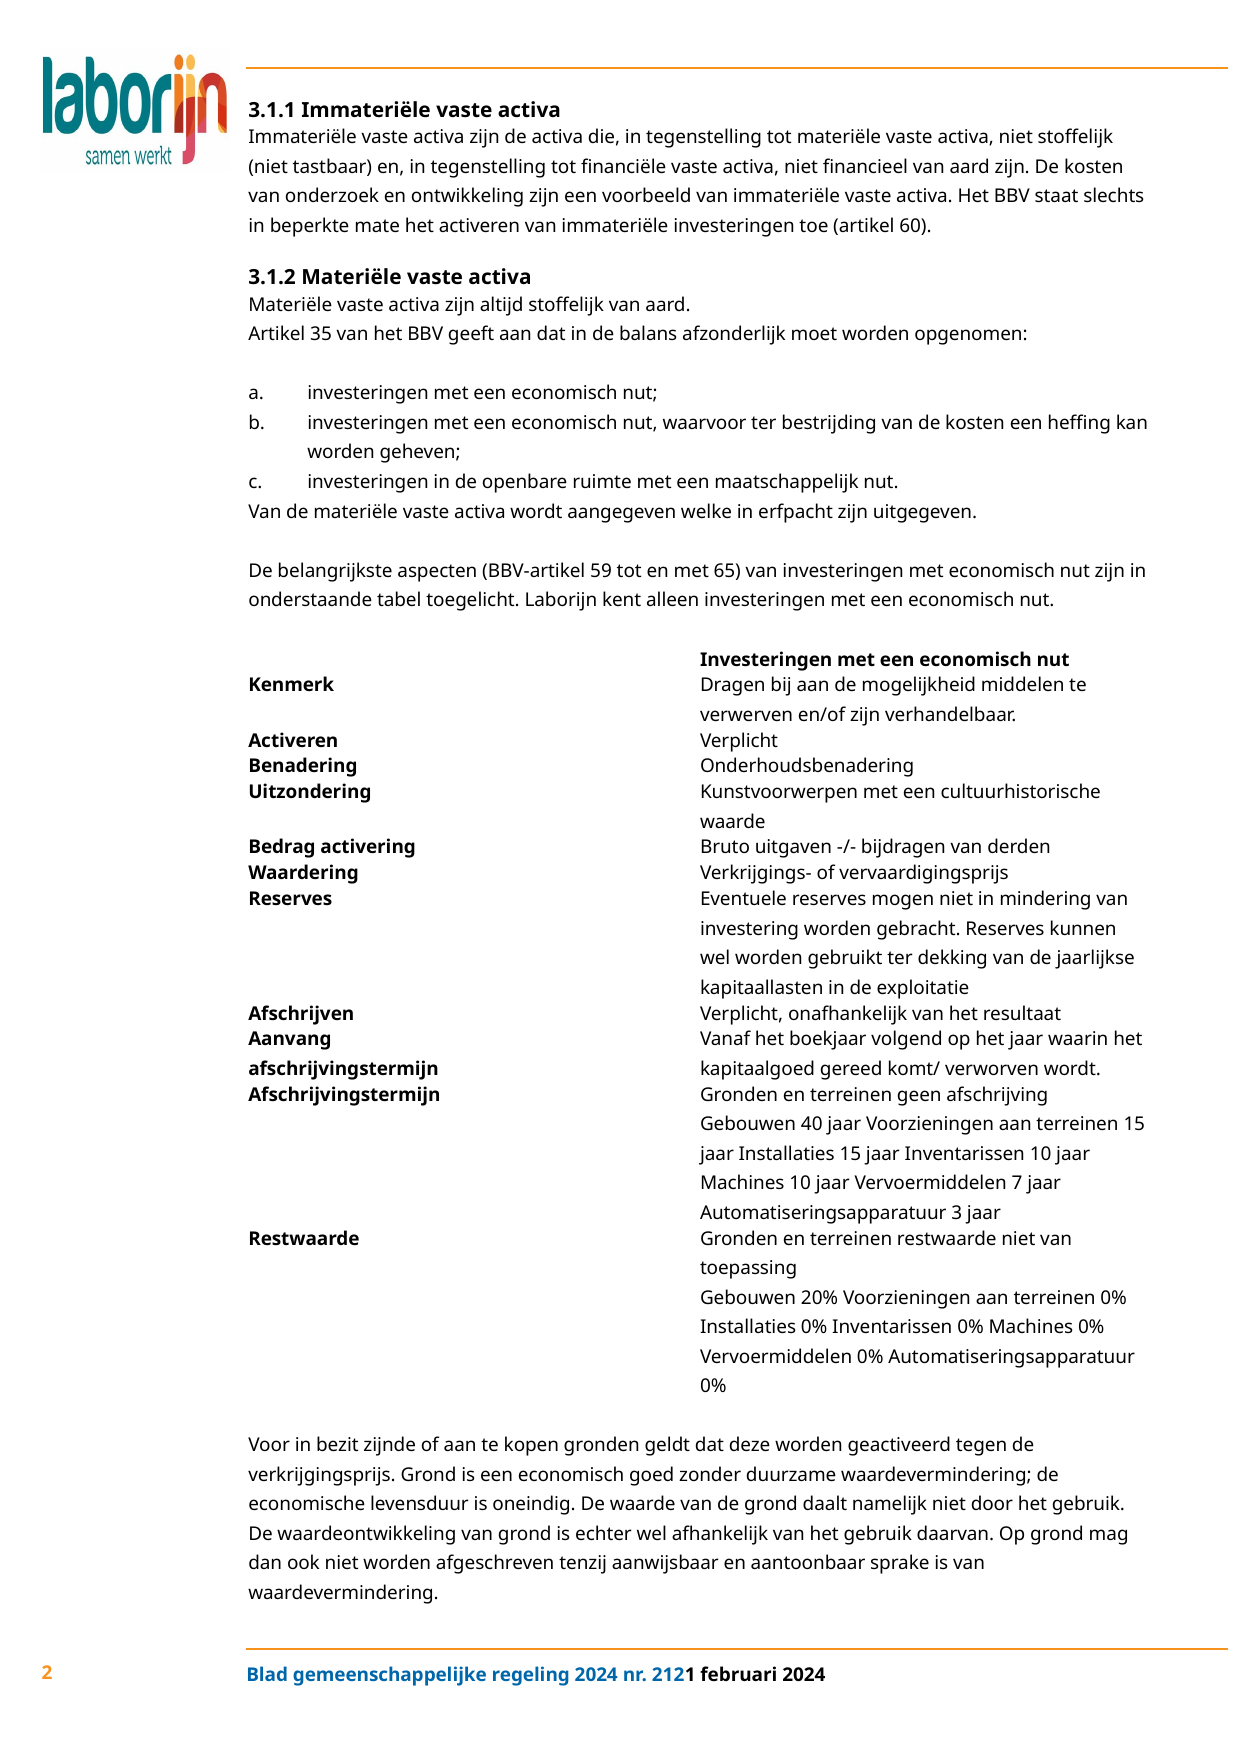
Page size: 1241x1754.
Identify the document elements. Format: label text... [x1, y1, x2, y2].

table_cell Verkrijgings- of vervaardigingsprijs [700, 860, 1152, 885]
text Artikel 35 van het BBV geeft aan dat in de balans afzonderlijk moet worden opgenomen: [248, 320, 1152, 346]
table_cell Waardering [248, 860, 700, 885]
table_cell Bruto uitgaven -/- bijdragen van derden [700, 834, 1152, 859]
table_cell Kunstvoorwerpen met een cultuurhistorische waarde [700, 779, 1152, 834]
table_cell Reserves [248, 885, 700, 1000]
list investeringen met een economisch nut; [248, 379, 1152, 405]
table_header Investeringen met een economisch nut [700, 646, 1152, 672]
table_cell Uitzondering [248, 779, 700, 834]
text Immateriële vaste activa zijn de activa die, in tegenstelling tot materiële vaste activa, niet stoffelijk (niet tastbaar) en, in tegenstelling tot financiële vaste activa, niet financieel van aard zijn. De kosten van onderzoek en ontwikkeling zijn een voorbeeld van immateriële vaste activa. Het BBV staat slechts in beperkte mate het activeren van immateriële investeringen toe (artikel 60). [248, 123, 1152, 238]
table_cell Afschrijven [248, 1000, 700, 1025]
text Materiële vaste activa zijn altijd stoffelijk van aard. [248, 291, 1152, 317]
text Voor in bezit zijnde of aan te kopen gronden geldt dat deze worden geactiveerd tegen de verkrijgingsprijs. Grond is een economisch goed zonder duurzame waardevermindering; de economische levensduur is oneindig. De waarde van de grond daalt namelijk niet door het gebruik. De waardeontwikkeling van grond is echter wel afhankelijk van het gebruik daarvan. Op grond mag dan ook niet worden afgeschreven tenzij aanwijsbaar en aantoonbaar sprake is van waardevermindering. [248, 1431, 1152, 1605]
list investeringen in de openbare ruimte met een maatschappelijk nut. [248, 468, 1152, 494]
table_cell Gronden en terreinen geen afschrijving Gebouwen 40 jaar Voorzieningen aan terreinen 15 jaar Installaties 15 jaar Inventarissen 10 jaar Machines 10 jaar Vervoermiddelen 7 jaar Automatiseringsapparatuur 3 jaar [700, 1081, 1152, 1225]
text 3.1.1 Immateriële vaste activa [248, 95, 1152, 123]
table_cell Benadering [248, 753, 700, 778]
table_cell Onderhoudsbenadering [700, 753, 1152, 778]
table_header [248, 646, 700, 672]
table_cell Aanvang afschrijvingstermijn [248, 1025, 700, 1081]
table_cell Afschrijvingstermijn [248, 1081, 700, 1225]
table_cell Activeren [248, 727, 700, 753]
table_cell Dragen bij aan de mogelijkheid middelen te verwerven en/of zijn verhandelbaar. [700, 672, 1152, 727]
table_cell Gronden en terreinen restwaarde niet van toepassing Gebouwen 20% Voorzieningen aan terreinen 0% Installaties 0% Inventarissen 0% Machines 0% Vervoermiddelen 0% Automatiseringsapparatuur 0% [700, 1225, 1152, 1398]
text De belangrijkste aspecten (BBV-artikel 59 tot en met 65) van investeringen met economisch nut zijn in onderstaande tabel toegelicht. Laborijn kent alleen investeringen met een economisch nut. [248, 557, 1152, 612]
table_cell Bedrag activering [248, 834, 700, 859]
table_cell Eventuele reserves mogen niet in mindering van investering worden gebracht. Reserves kunnen wel worden gebruikt ter dekking van de jaarlijkse kapitaallasten in de exploitatie [700, 885, 1152, 1000]
table_cell Verplicht [700, 727, 1152, 753]
table_cell Restwaarde [248, 1225, 700, 1398]
table_cell Kenmerk [248, 672, 700, 727]
table_cell Verplicht, onafhankelijk van het resultaat [700, 1000, 1152, 1025]
text Van de materiële vaste activa wordt aangegeven welke in erfpacht zijn uitgegeven. [248, 498, 1152, 524]
table_cell Vanaf het boekjaar volgend op het jaar waarin het kapitaalgoed gereed komt/ verworven wordt. [700, 1025, 1152, 1081]
text 3.1.2 Materiële vaste activa [248, 262, 1152, 291]
list investeringen met een economisch nut, waarvoor ter bestrijding van de kosten een heffing kan worden geheven; [248, 409, 1152, 464]
picture [41, 47, 231, 172]
